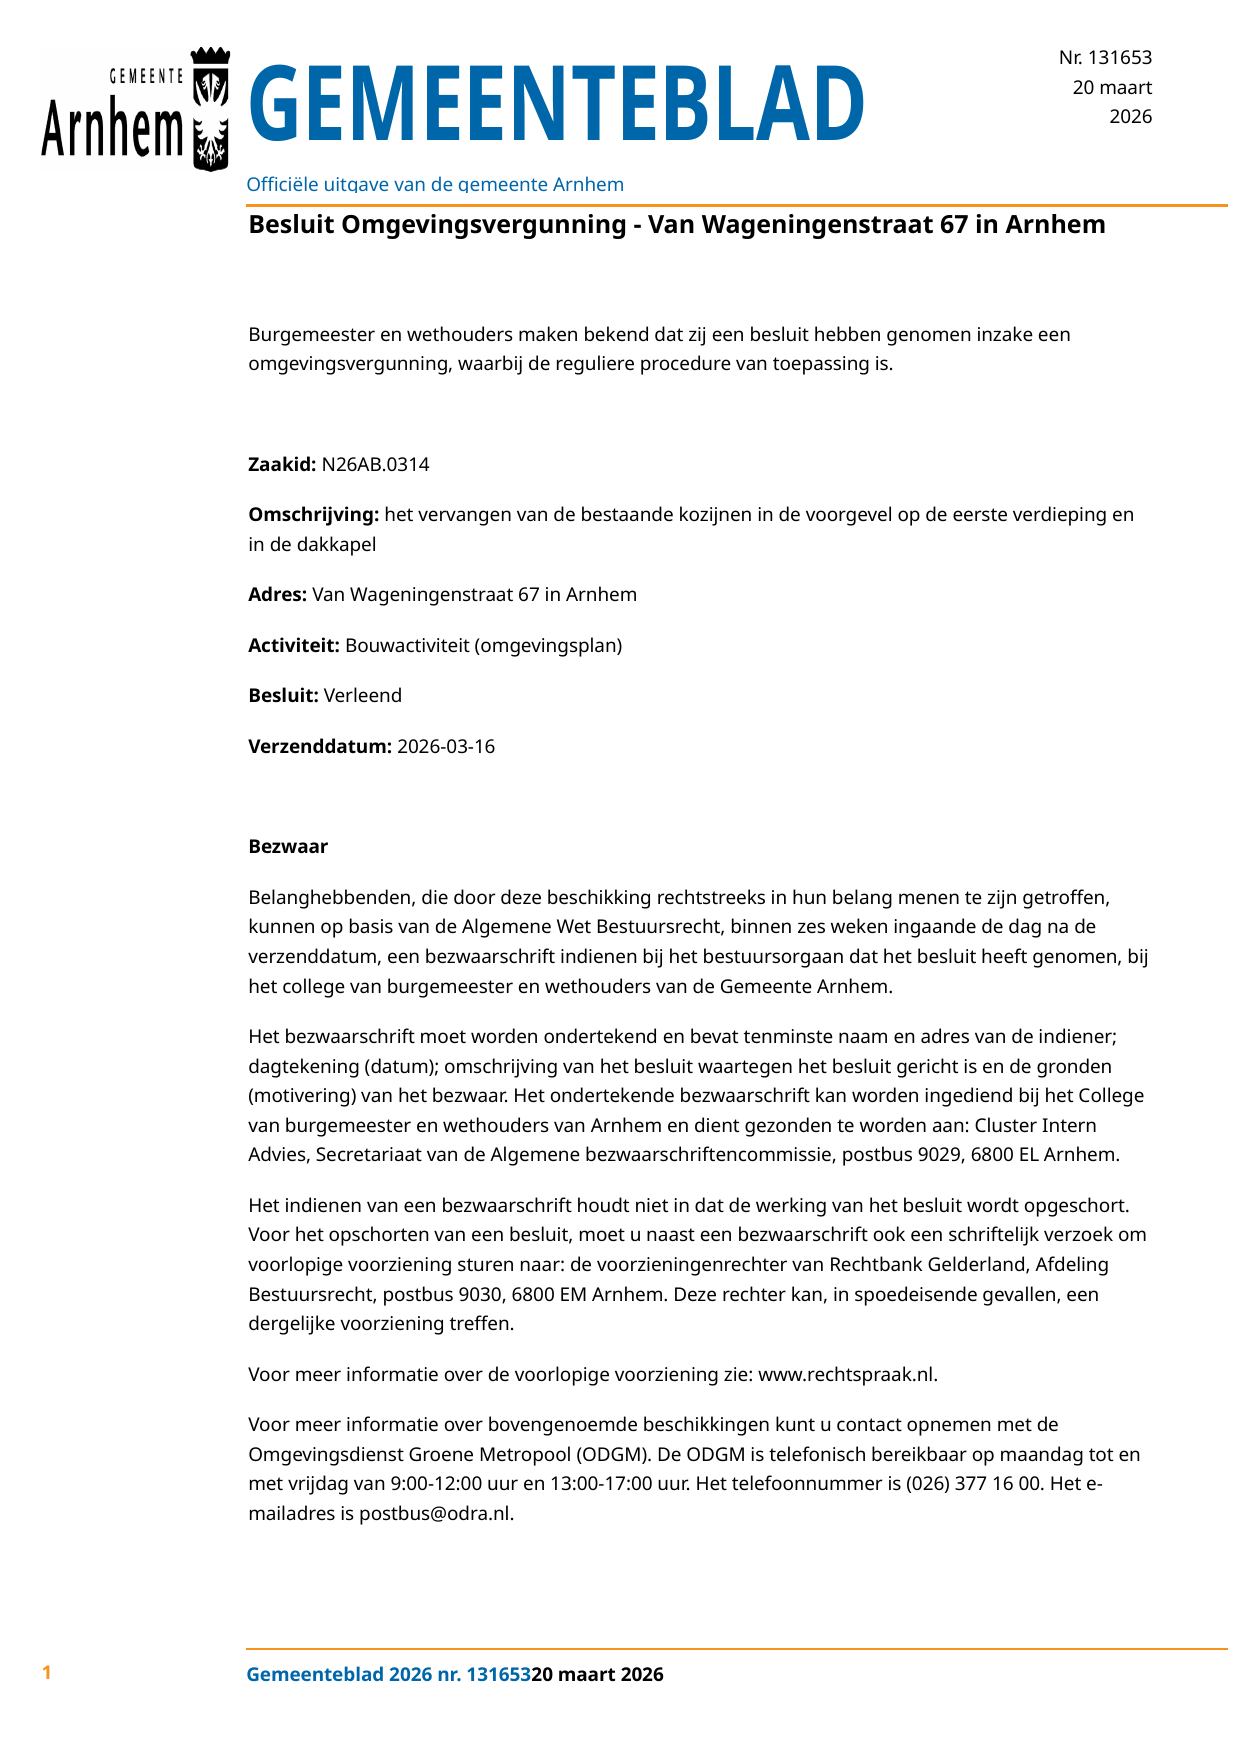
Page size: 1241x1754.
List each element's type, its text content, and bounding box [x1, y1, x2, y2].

text Het bezwaarschrift moet worden ondertekend en bevat tenminste naam en adres van de indiener; dagtekening (datum); omschrijving van het besluit waartegen het besluit gericht is en de gronden (motivering) van het bezwaar. Het ondertekende bezwaarschrift kan worden ingediend bij het College van burgemeester en wethouders van Arnhem en dient gezonden te worden aan: Cluster Intern Advies, Secretariaat van de Algemene bezwaarschriftencommissie, postbus 9029, 6800 EL Arnhem. [248, 1023, 1152, 1167]
text Activiteit: Bouwactiviteit (omgevingsplan) [248, 632, 1152, 658]
text Zaakid: N26AB.0314 [248, 451, 1152, 477]
text Bezwaar [248, 834, 1152, 859]
picture [41, 47, 231, 172]
text Omschrijving: het vervangen van de bestaande kozijnen in de voorgevel op de eerste verdieping en in de dakkapel [248, 502, 1152, 557]
text Voor meer informatie over bovengenoemde beschikkingen kunt u contact opnemen met de Omgevingsdienst Groene Metropool (ODGM). De ODGM is telefonisch bereikbaar op maandag tot en met vrijdag van 9:00-12:00 uur en 13:00-17:00 uur. Het telefoonnummer is (026) 377 16 00. Het e-mailadres is postbus@odra.nl. [248, 1411, 1152, 1526]
text Verzenddatum: 2026-03-16 [248, 733, 1152, 758]
text Belanghebbenden, die door deze beschikking rechtstreeks in hun belang menen te zijn getroffen, kunnen op basis van de Algemene Wet Bestuursrecht, binnen zes weken ingaande de dag na de verzenddatum, een bezwaarschrift indienen bij het bestuursorgaan dat het besluit heeft genomen, bij het college van burgemeester en wethouders van de Gemeente Arnhem. [248, 884, 1152, 998]
text Besluit Omgevingsvergunning - Van Wageningenstraat 67 in Arnhem [248, 207, 1152, 241]
text Adres: Van Wageningenstraat 67 in Arnhem [248, 582, 1152, 607]
text Besluit: Verleend [248, 682, 1152, 708]
text Het indienen van een bezwaarschrift houdt niet in dat de werking van het besluit wordt opgeschort. Voor het opschorten van een besluit, moet u naast een bezwaarschrift ook een schriftelijk verzoek om voorlopige voorziening sturen naar: de voorzieningenrechter van Rechtbank Gelderland, Afdeling Bestuursrecht, postbus 9030, 6800 EM Arnhem. Deze rechter kan, in spoedeisende gevallen, een dergelijke voorziening treffen. [248, 1192, 1152, 1336]
text Burgemeester en wethouders maken bekend dat zij een besluit hebben genomen inzake een omgevingsvergunning, waarbij de reguliere procedure van toepassing is. [248, 321, 1152, 376]
text Voor meer informatie over de voorlopige voorziening zie: www.rechtspraak.nl. [248, 1361, 1152, 1386]
